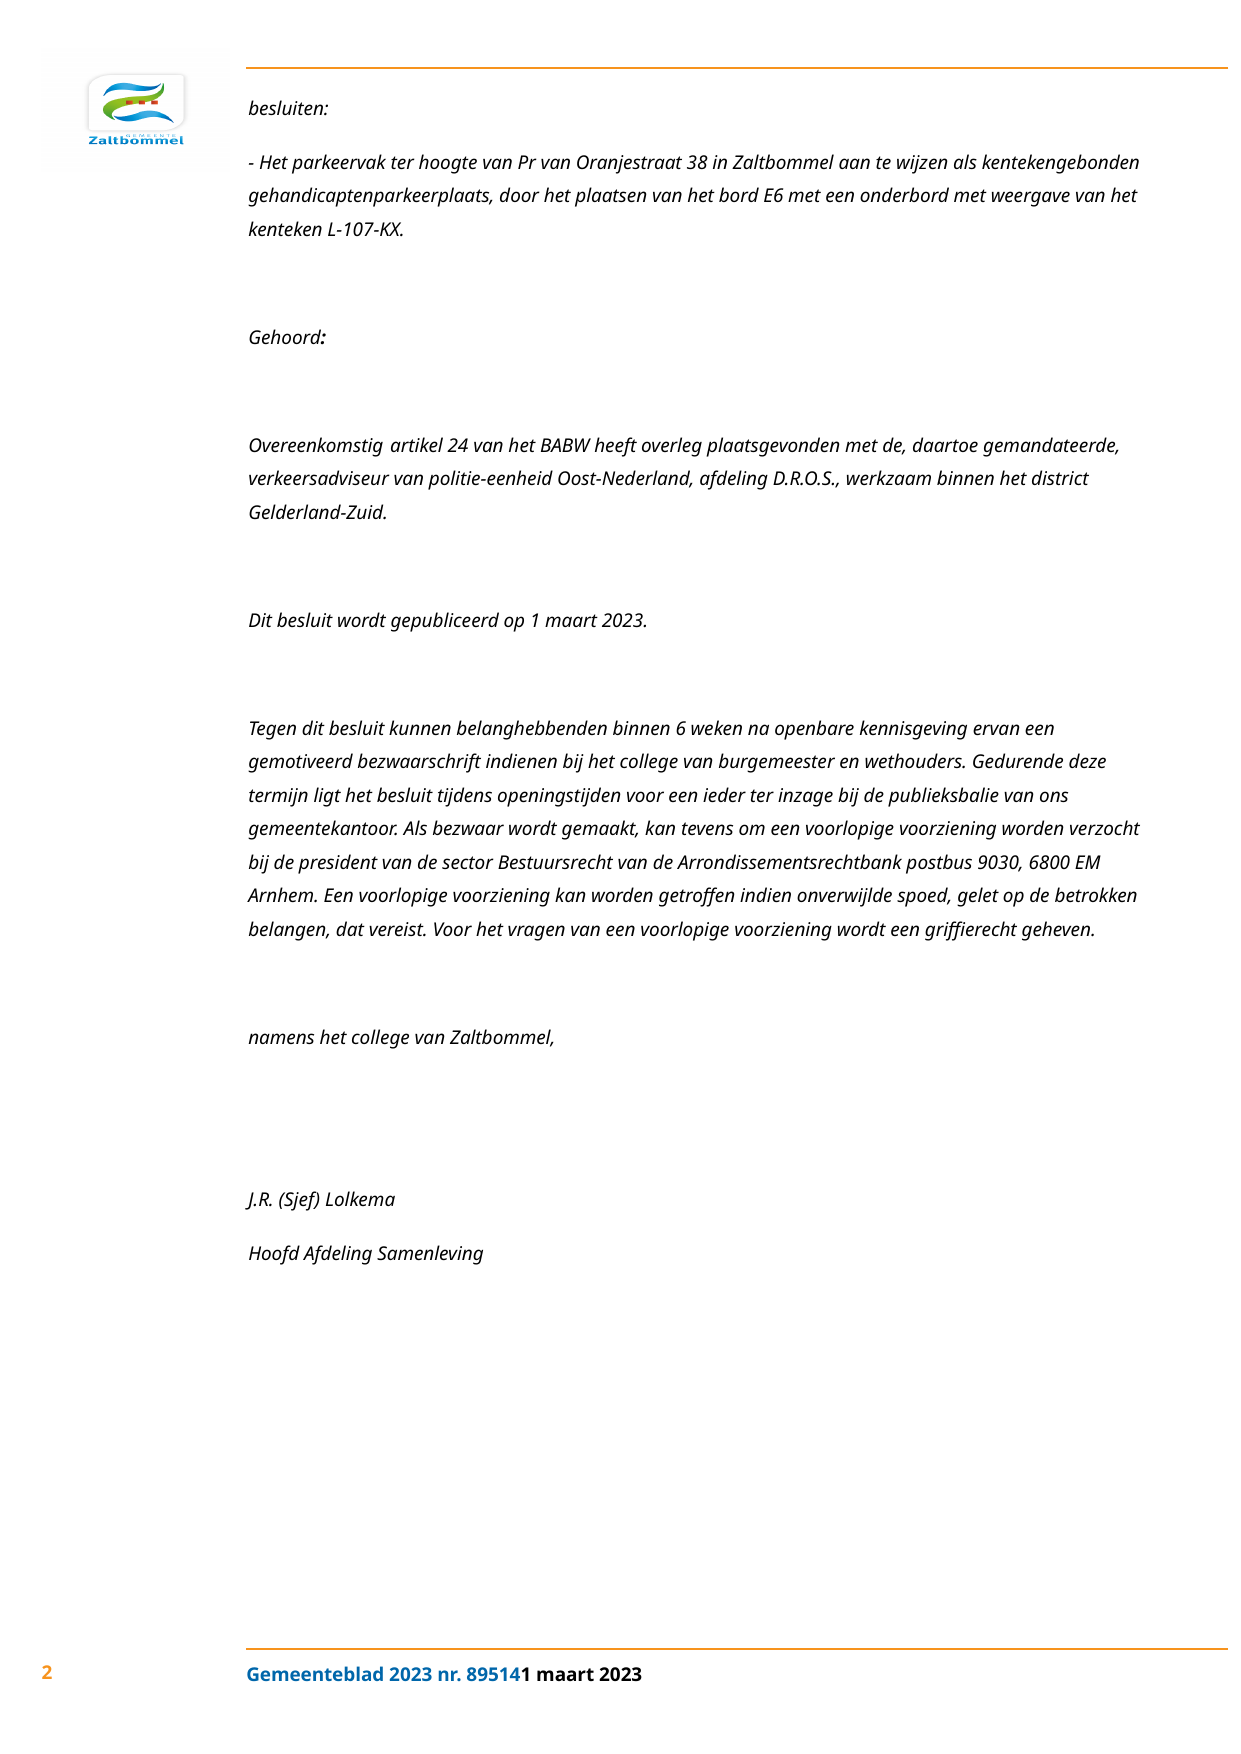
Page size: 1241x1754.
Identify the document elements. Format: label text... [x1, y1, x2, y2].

picture [41, 47, 231, 172]
text J.R. (Sjef) Lolkema [248, 1186, 1152, 1212]
text Overeenkomstig artikel 24 van het BABW heeft overleg plaatsgevonden met de, daartoe gemandateerde, verkeersadviseur van politie-eenheid Oost-Nederland, afdeling D.R.O.S., werkzaam binnen het district Gelderland-Zuid. [248, 432, 1152, 524]
text Tegen dit besluit kunnen belanghebbenden binnen 6 weken na openbare kennisgeving ervan een gemotiveerd bezwaarschrift indienen bij het college van burgemeester en wethouders. Gedurende deze termijn ligt het besluit tijdens openingstijden voor een ieder ter inzage bij de publieksbalie van ons gemeentekantoor. Als bezwaar wordt gemaakt, kan tevens om een voorlopige voorziening worden verzocht bij de president van de sector Bestuursrecht van de Arrondissementsrechtbank postbus 9030, 6800 EM Arnhem. Een voorlopige voorziening kan worden getroffen indien onverwijlde spoed, gelet op de betrokken belangen, dat vereist. Voor het vragen van een voorlopige voorziening wordt een griffierecht geheven. [248, 715, 1152, 941]
text besluiten: [248, 95, 1152, 121]
text Gehoord: [248, 324, 1152, 349]
text Dit besluit wordt gepubliceerd op 1 maart 2023. [248, 607, 1152, 633]
text Hoofd Afdeling Samenleving [248, 1240, 1152, 1266]
text - Het parkeervak ter hoogte van Pr van Oranjestraat 38 in Zaltbommel aan te wijzen als kentekengebonden gehandicaptenparkeerplaats, door het plaatsen van het bord E6 met een onderbord met weergave van het kenteken L-107-KX. [248, 149, 1152, 241]
text namens het college van Zaltbommel, [248, 1024, 1152, 1049]
